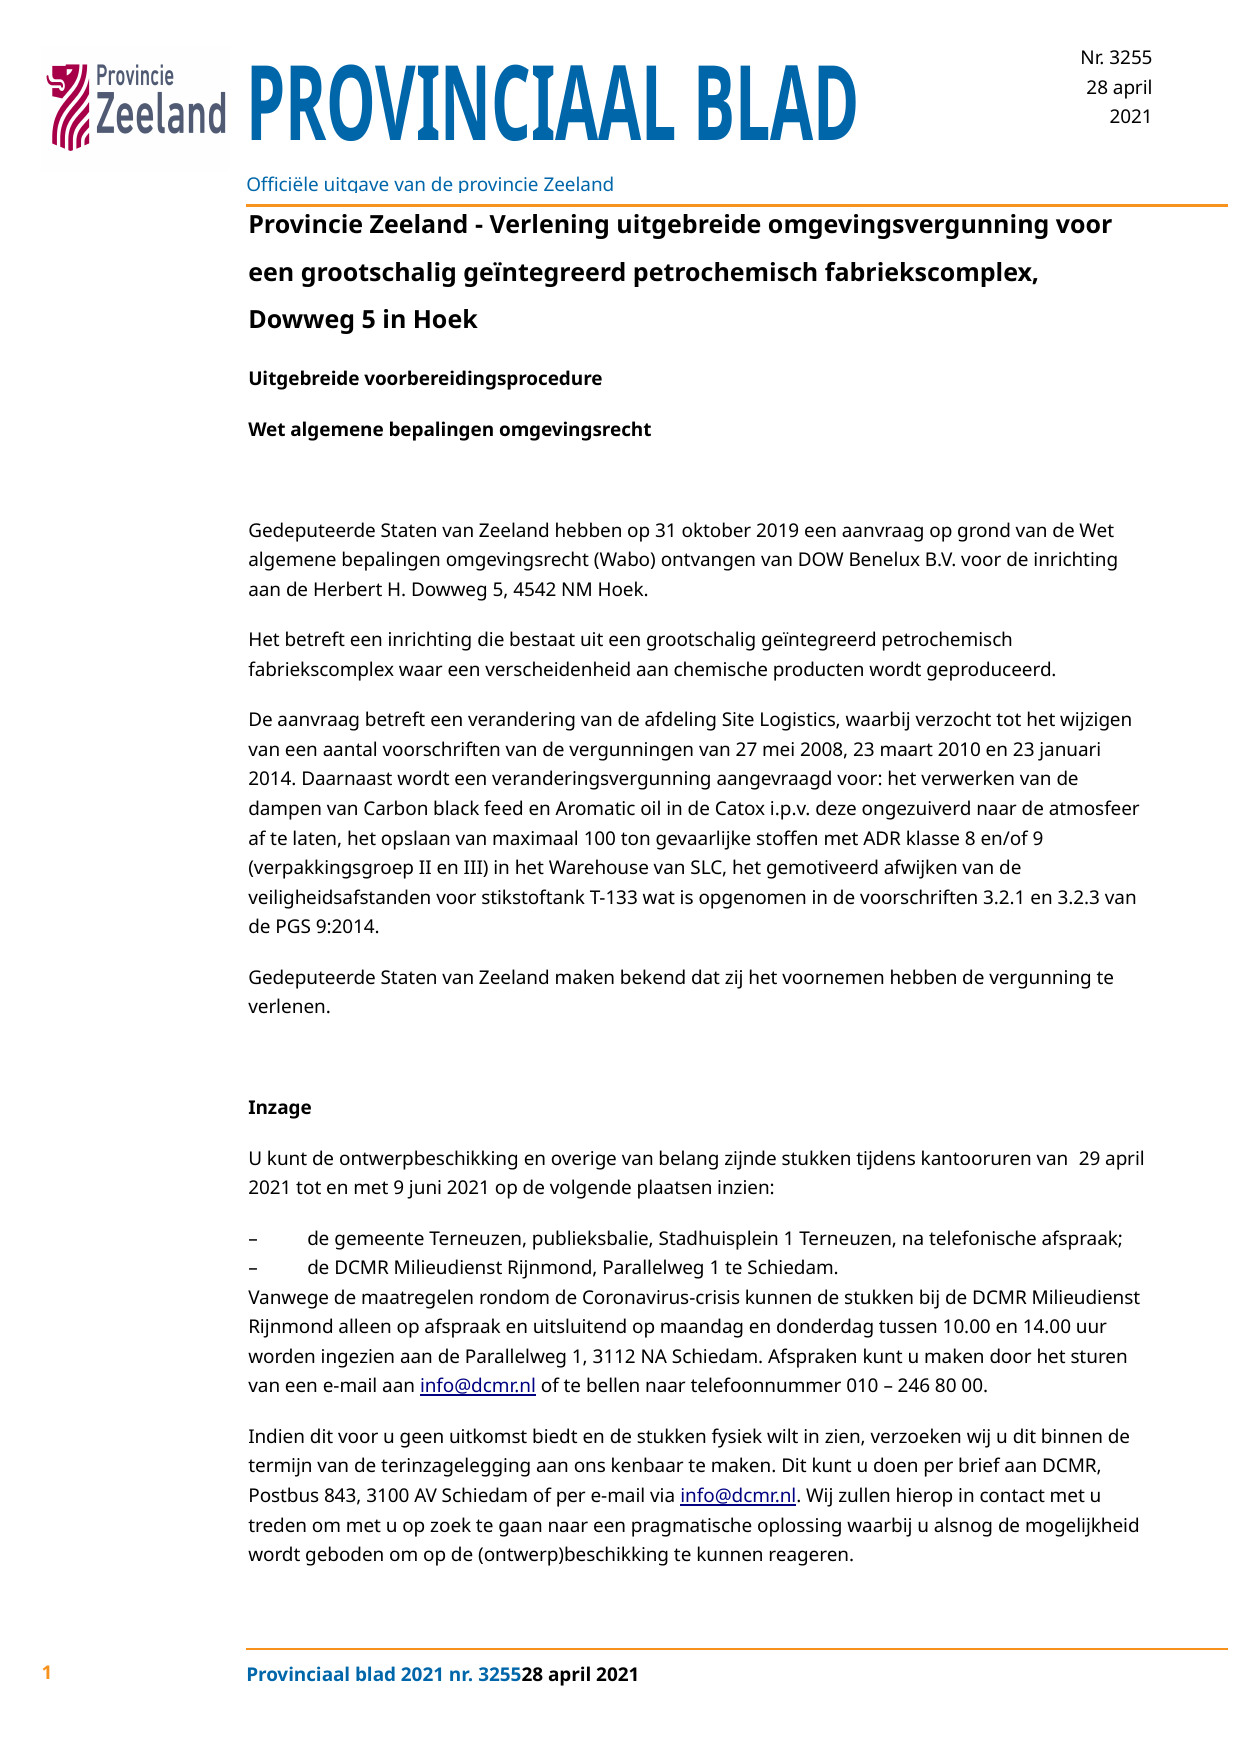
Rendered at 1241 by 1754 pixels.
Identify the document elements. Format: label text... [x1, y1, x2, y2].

text Inzage [248, 1094, 1152, 1120]
text Gedeputeerde Staten van Zeeland hebben op 31 oktober 2019 een aanvraag op grond van de Wet algemene bepalingen omgevingsrecht (Wabo) ontvangen van DOW Benelux B.V. voor de inrichting aan de Herbert H. Dowweg 5, 4542 NM Hoek. [248, 517, 1152, 602]
text Indien dit voor u geen uitkomst biedt en de stukken fysiek wilt in zien, verzoeken wij u dit binnen de termijn van de terinzagelegging aan ons kenbaar te maken. Dit kunt u doen per brief aan DCMR, Postbus 843, 3100 AV Schiedam of per e-mail via info@dcmr.nl. Wij zullen hierop in contact met u treden om met u op zoek te gaan naar een pragmatische oplossing waarbij u alsnog de mogelijkheid wordt geboden om op de (ontwerp)beschikking te kunnen reageren. [248, 1423, 1152, 1567]
text Provincie Zeeland - Verlening uitgebreide omgevingsvergunning voor een grootschalig geïntegreerd petrochemisch fabriekscomplex, Dowweg 5 in Hoek [248, 207, 1152, 336]
list de DCMR Milieudienst Rijnmond, Parallelweg 1 te Schiedam. [248, 1254, 1152, 1280]
text Het betreft een inrichting die bestaat uit een grootschalig geïntegreerd petrochemisch fabriekscomplex waar een verscheidenheid aan chemische producten wordt geproduceerd. [248, 626, 1152, 682]
text Gedeputeerde Staten van Zeeland maken bekend dat zij het voornemen hebben de vergunning te verlenen. [248, 964, 1152, 1019]
list de gemeente Terneuzen, publieksbalie, Stadhuisplein 1 Terneuzen, na telefonische afspraak; [248, 1225, 1152, 1250]
text Uitgebreide voorbereidingsprocedure [248, 366, 1152, 391]
text Wet algemene bepalingen omgevingsrecht [248, 416, 1152, 442]
text Vanwege de maatregelen rondom de Coronavirus-crisis kunnen de stukken bij de DCMR Milieudienst Rijnmond alleen op afspraak en uitsluitend op maandag en donderdag tussen 10.00 en 14.00 uur worden ingezien aan de Parallelweg 1, 3112 NA Schiedam. Afspraken kunt u maken door het sturen van een e-mail aan info@dcmr.nl of te bellen naar telefoonnummer 010 – 246 80 00. [248, 1284, 1152, 1398]
text U kunt de ontwerpbeschikking en overige van belang zijnde stukken tijdens kantooruren van 29 april 2021 tot en met 9 juni 2021 op de volgende plaatsen inzien: [248, 1145, 1152, 1200]
text De aanvraag betreft een verandering van de afdeling Site Logistics, waarbij verzocht tot het wijzigen van een aantal voorschriften van de vergunningen van 27 mei 2008, 23 maart 2010 en 23 januari 2014. Daarnaast wordt een veranderingsvergunning aangevraagd voor: het verwerken van de dampen van Carbon black feed en Aromatic oil in de Catox i.p.v. deze ongezuiverd naar de atmosfeer af te laten, het opslaan van maximaal 100 ton gevaarlijke stoffen met ADR klasse 8 en/of 9 (verpakkingsgroep II en III) in het Warehouse van SLC, het gemotiveerd afwijken van de veiligheidsafstanden voor stikstoftank T-133 wat is opgenomen in de voorschriften 3.2.1 en 3.2.3 van de PGS 9:2014. [248, 706, 1152, 939]
picture [41, 47, 231, 172]
